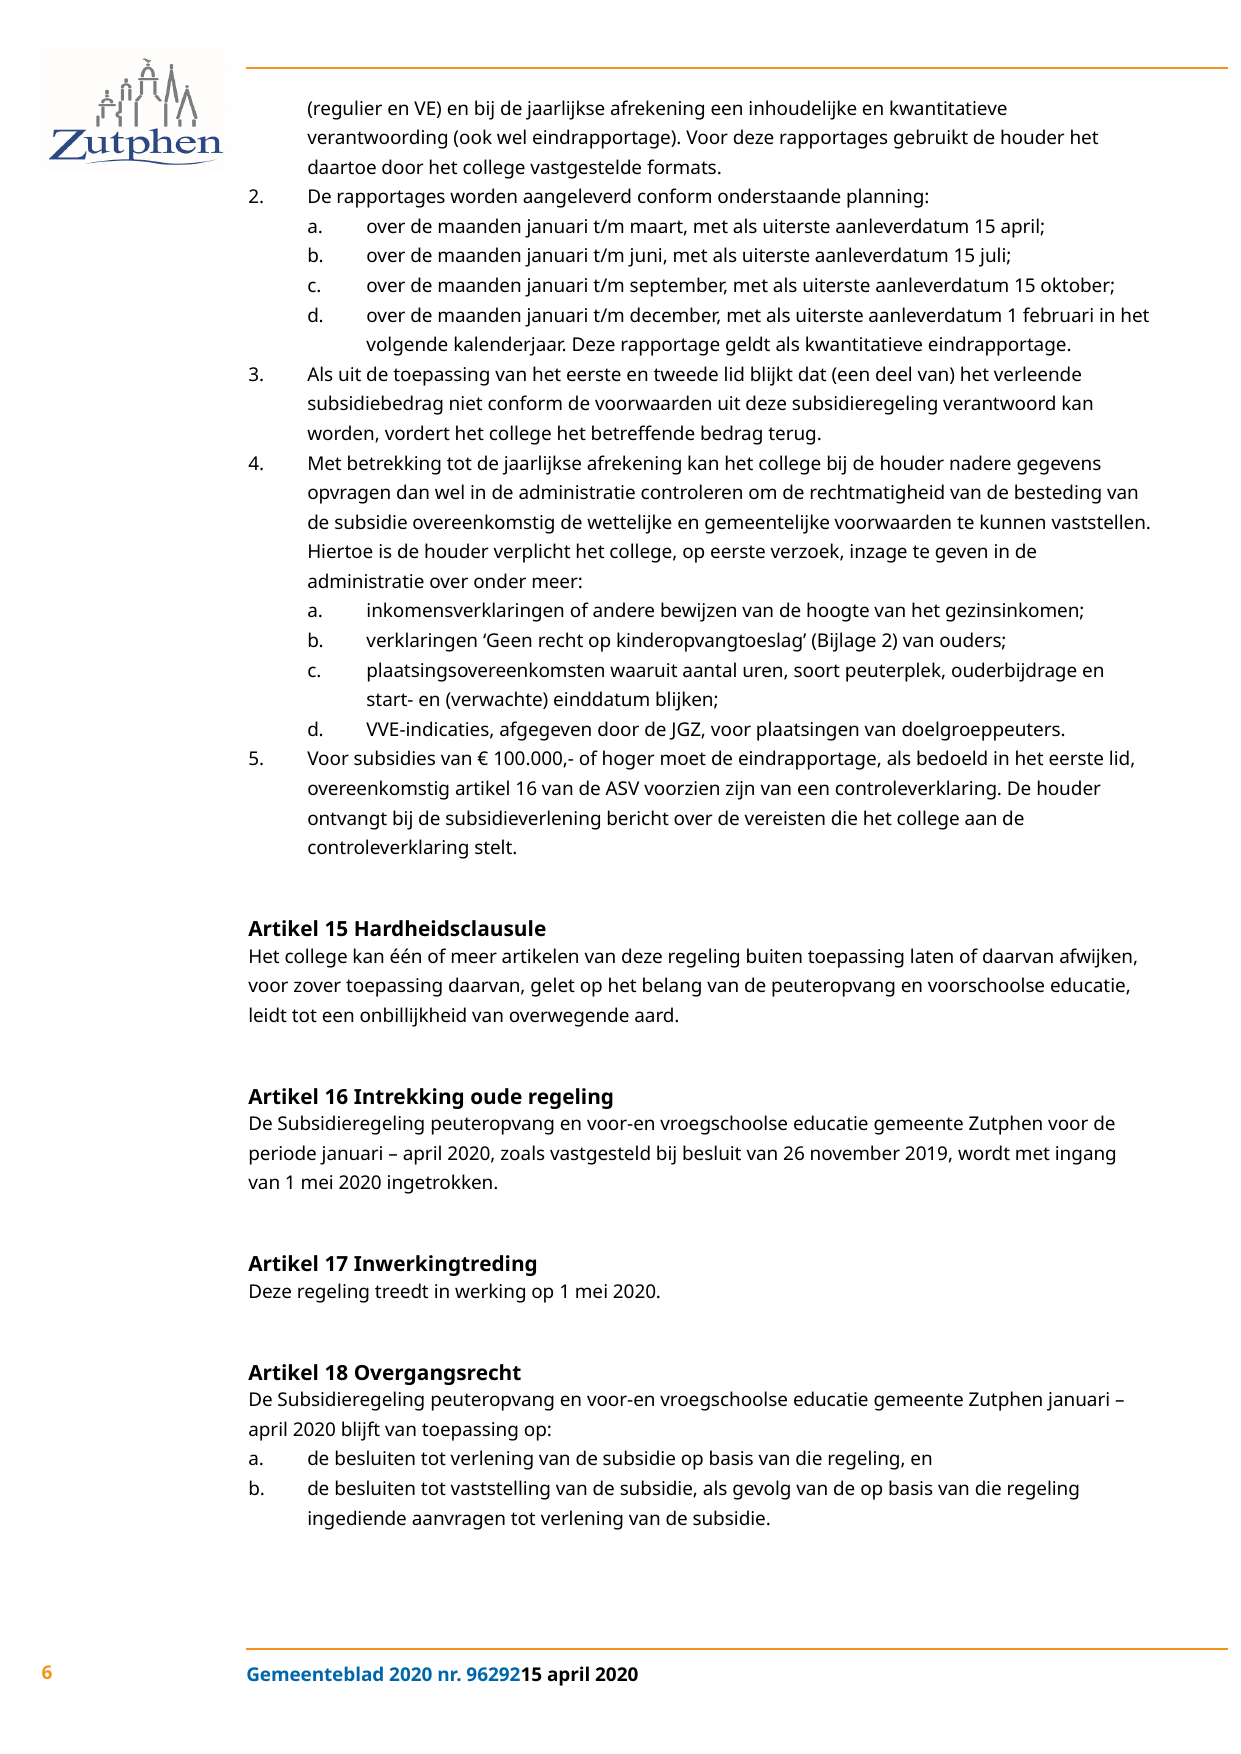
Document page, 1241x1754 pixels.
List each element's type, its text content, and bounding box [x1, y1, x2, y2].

text De Subsidieregeling peuteropvang en voor-en vroegschoolse educatie gemeente Zutphen voor de periode januari – april 2020, zoals vastgesteld bij besluit van 26 november 2019, wordt met ingang van 1 mei 2020 ingetrokken. [248, 1110, 1152, 1195]
list de besluiten tot verlening van de subsidie op basis van die regeling, en [248, 1446, 1152, 1471]
picture [41, 47, 231, 172]
list over de maanden januari t/m maart, met als uiterste aanleverdatum 15 april; [307, 213, 1152, 239]
text Artikel 15 Hardheidsclausule [248, 914, 1152, 943]
list Met betrekking tot de jaarlijkse afrekening kan het college bij de houder nadere gegevens opvragen dan wel in de administratie controleren om de rechtmatigheid van de besteding van de subsidie overeenkomstig de wettelijke en gemeentelijke voorwaarden te kunnen vaststellen. Hiertoe is de houder verplicht het college, op eerste verzoek, inzage te geven in de administratie over onder meer: [248, 450, 1152, 594]
list inkomensverklaringen of andere bewijzen van de hoogte van het gezinsinkomen; [307, 598, 1152, 623]
list De rapportages worden aangeleverd conform onderstaande planning: [248, 183, 1152, 209]
text De Subsidieregeling peuteropvang en voor-en vroegschoolse educatie gemeente Zutphen januari – april 2020 blijft van toepassing op: [248, 1386, 1152, 1442]
list (regulier en VE) en bij de jaarlijkse afrekening een inhoudelijke en kwantitatieve verantwoording (ook wel eindrapportage). Voor deze rapportages gebruikt de houder het daartoe door het college vastgestelde formats. [248, 95, 1152, 180]
text Deze regeling treedt in werking op 1 mei 2020. [248, 1278, 1152, 1304]
list over de maanden januari t/m september, met als uiterste aanleverdatum 15 oktober; [307, 272, 1152, 298]
text Artikel 17 Inwerkingtreding [248, 1249, 1152, 1278]
text Artikel 18 Overgangsrecht [248, 1358, 1152, 1386]
list over de maanden januari t/m december, met als uiterste aanleverdatum 1 februari in het volgende kalenderjaar. Deze rapportage geldt als kwantitatieve eindrapportage. [307, 302, 1152, 357]
list Als uit de toepassing van het eerste en tweede lid blijkt dat (een deel van) het verleende subsidiebedrag niet conform de voorwaarden uit deze subsidieregeling verantwoord kan worden, vordert het college het betreffende bedrag terug. [248, 361, 1152, 446]
text Het college kan één of meer artikelen van deze regeling buiten toepassing laten of daarvan afwijken, voor zover toepassing daarvan, gelet op het belang van de peuteropvang en voorschoolse educatie, leidt tot een onbillijkheid van overwegende aard. [248, 943, 1152, 1028]
list de besluiten tot vaststelling van de subsidie, als gevolg van de op basis van die regeling ingediende aanvragen tot verlening van de subsidie. [248, 1475, 1152, 1531]
list plaatsingsovereenkomsten waaruit aantal uren, soort peuterplek, ouderbijdrage en start- en (verwachte) einddatum blijken; [307, 657, 1152, 712]
list Voor subsidies van € 100.000,- of hoger moet de eindrapportage, als bedoeld in het eerste lid, overeenkomstig artikel 16 van de ASV voorzien zijn van een controleverklaring. De houder ontvangt bij de subsidieverlening bericht over de vereisten die het college aan de controleverklaring stelt. [248, 746, 1152, 860]
list VVE-indicaties, afgegeven door de JGZ, voor plaatsingen van doelgroeppeuters. [307, 716, 1152, 742]
list over de maanden januari t/m juni, met als uiterste aanleverdatum 15 juli; [307, 243, 1152, 268]
text Artikel 16 Intrekking oude regeling [248, 1082, 1152, 1110]
list verklaringen ‘Geen recht op kinderopvangtoeslag’ (Bijlage 2) van ouders; [307, 627, 1152, 653]
